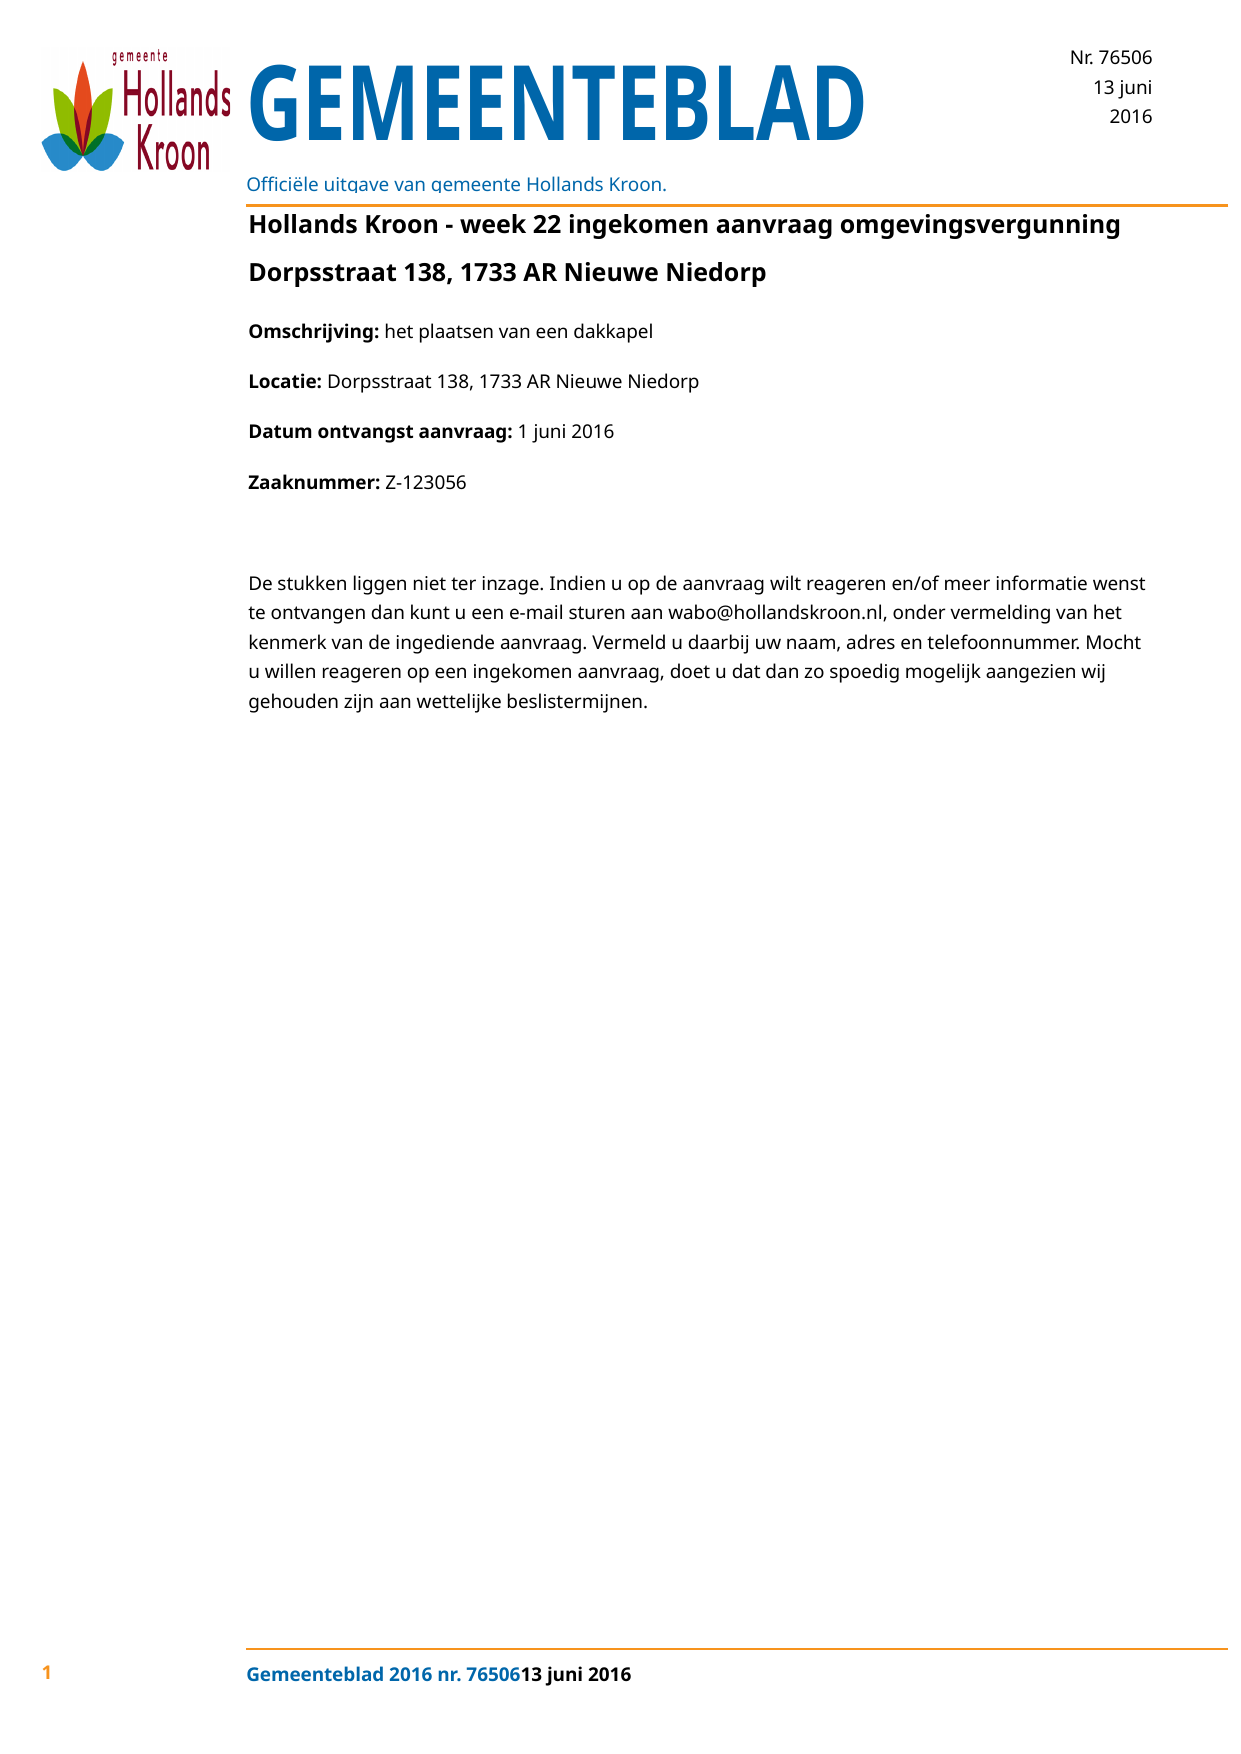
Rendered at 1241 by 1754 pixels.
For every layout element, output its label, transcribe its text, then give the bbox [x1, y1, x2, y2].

text Omschrijving: het plaatsen van een dakkapel [248, 318, 1152, 344]
text Locatie: Dorpsstraat 138, 1733 AR Nieuwe Niedorp [248, 368, 1152, 394]
text De stukken liggen niet ter inzage. Indien u op de aanvraag wilt reageren en/of meer informatie wenst te ontvangen dan kunt u een e-mail sturen aan wabo@hollandskroon.nl, onder vermelding van het kenmerk van de ingediende aanvraag. Vermeld u daarbij uw naam, adres en telefoonnummer. Mocht u willen reageren op een ingekomen aanvraag, doet u dat dan zo spoedig mogelijk aangezien wij gehouden zijn aan wettelijke beslistermijnen. [248, 570, 1152, 714]
picture [41, 47, 231, 172]
text Hollands Kroon - week 22 ingekomen aanvraag omgevingsvergunning Dorpsstraat 138, 1733 AR Nieuwe Niedorp [248, 207, 1152, 288]
text Datum ontvangst aanvraag: 1 juni 2016 [248, 419, 1152, 444]
text Zaaknummer: Z-123056 [248, 469, 1152, 495]
